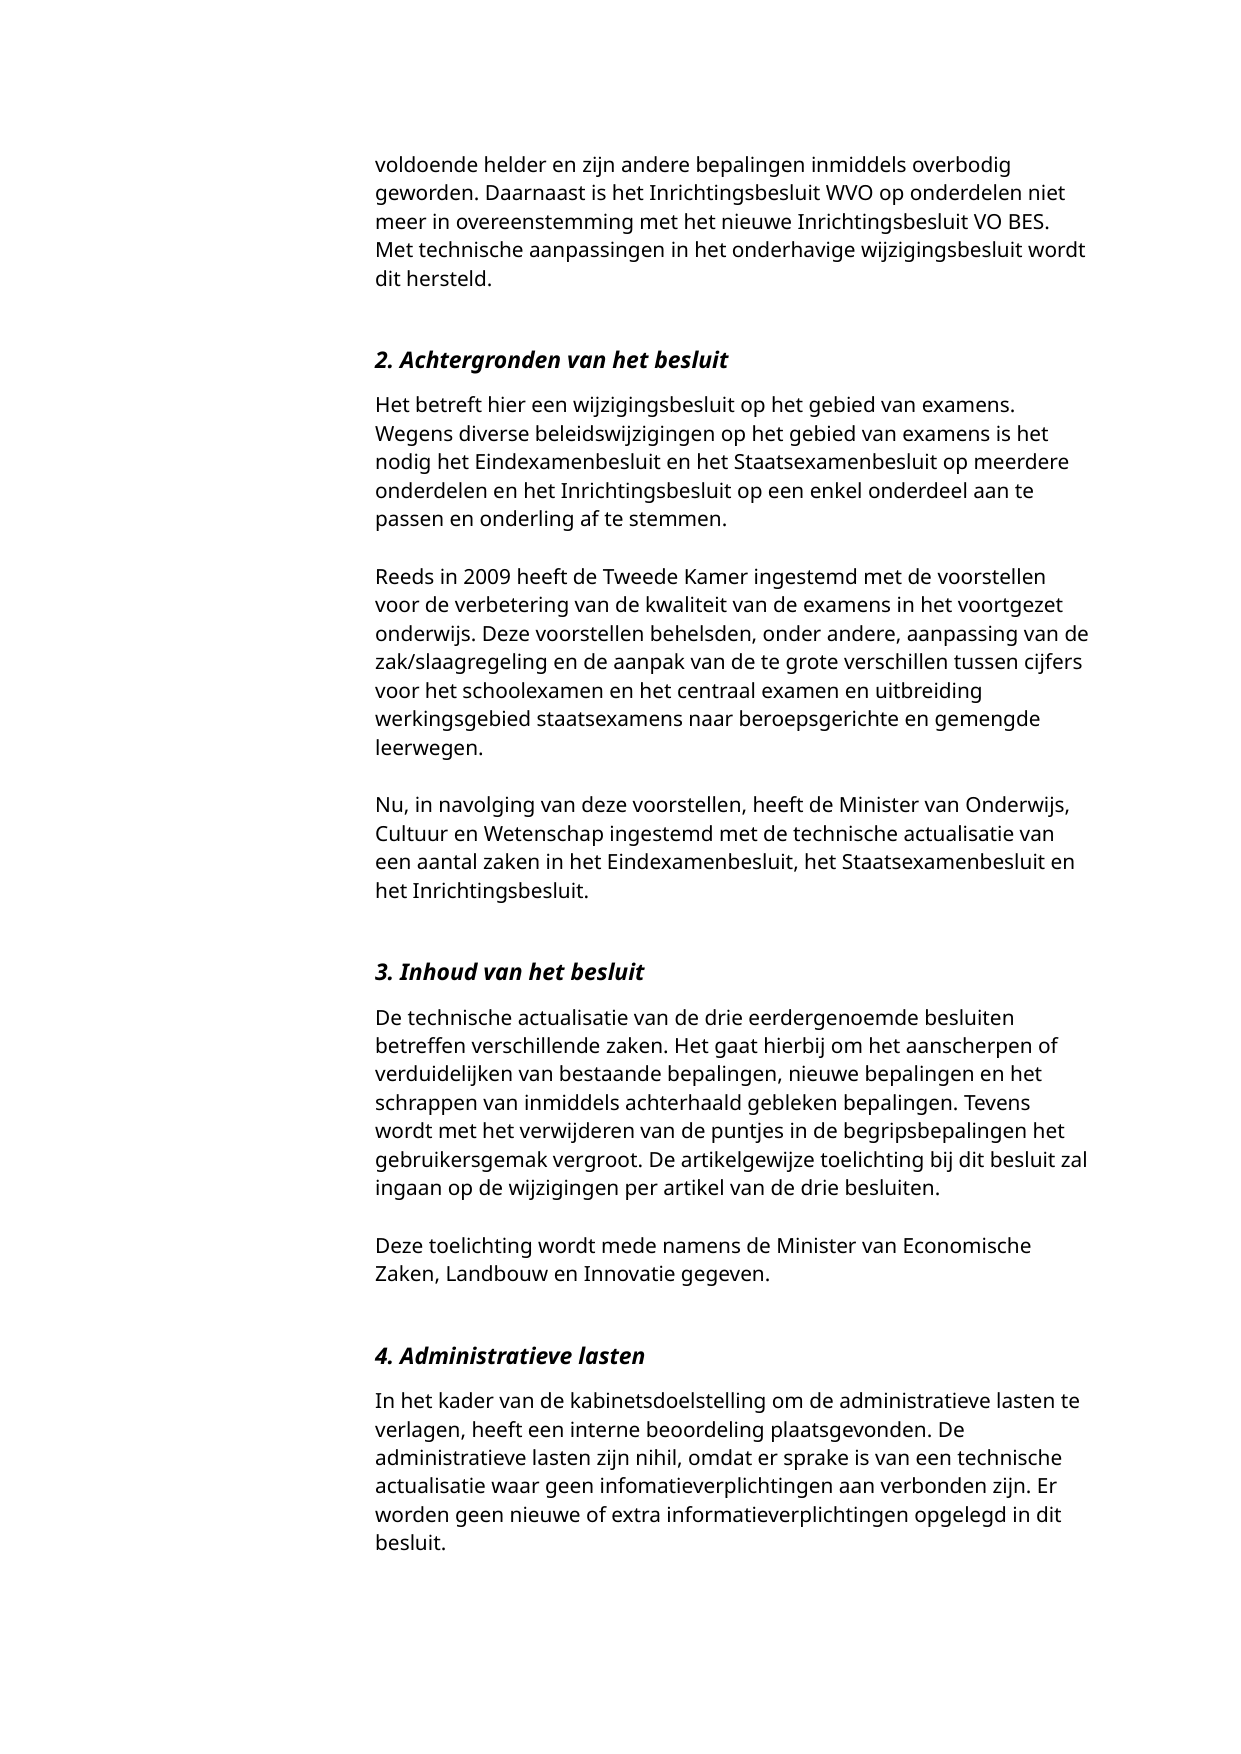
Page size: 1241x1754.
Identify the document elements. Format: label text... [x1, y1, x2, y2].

text Nu, in navolging van deze voorstellen, heeft de Minister van Onderwijs, Cultuur en Wetenschap ingestemd met de technische actualisatie van een aantal zaken in het Eindexamenbesluit, het Staatsexamenbesluit en het Inrichtingsbesluit. [375, 791, 1090, 904]
subtitle 3. Inhoud van het besluit [375, 956, 1090, 988]
subtitle 2. Achtergronden van het besluit [375, 344, 1090, 375]
text De technische actualisatie van de drie eerdergenoemde besluiten betreffen verschillende zaken. Het gaat hierbij om het aanscherpen of verduidelijken van bestaande bepalingen, nieuwe bepalingen en het schrappen van inmiddels achterhaald gebleken bepalingen. Tevens wordt met het verwijderen van de puntjes in de begripsbepalingen het gebruikersgemak vergroot. De artikelgewijze toelichting bij dit besluit zal ingaan op de wijzigingen per artikel van de drie besluiten. [375, 1003, 1090, 1202]
text Reeds in 2009 heeft de Tweede Kamer ingestemd met de voorstellen voor de verbetering van de kwaliteit van de examens in het voortgezet onderwijs. Deze voorstellen behelsden, onder andere, aanpassing van de zak/slaagregeling en de aanpak van de te grote verschillen tussen cijfers voor het schoolexamen en het centraal examen en uitbreiding werkingsgebied staatsexamens naar beroepsgerichte en gemengde leerwegen. [375, 562, 1090, 761]
text voldoende helder en zijn andere bepalingen inmiddels overbodig geworden. Daarnaast is het Inrichtingsbesluit WVO op onderdelen niet meer in overeenstemming met het nieuwe Inrichtingsbesluit VO BES. Met technische aanpassingen in het onderhavige wijzigingsbesluit wordt dit hersteld. [375, 150, 1090, 292]
text Deze toelichting wordt mede namens de Minister van Economische Zaken, Landbouw en Innovatie gegeven. [375, 1231, 1090, 1288]
text In het kader van de kabinetsdoelstelling om de administratieve lasten te verlagen, heeft een interne beoordeling plaatsgevonden. De administratieve lasten zijn nihil, omdat er sprake is van een technische actualisatie waar geen infomatieverplichtingen aan verbonden zijn. Er worden geen nieuwe of extra informatieverplichtingen opgelegd in dit besluit. [375, 1386, 1090, 1557]
subtitle 4. Administratieve lasten [375, 1340, 1090, 1371]
text Het betreft hier een wijzigingsbesluit op het gebied van examens. Wegens diverse beleidswijzigingen op het gebied van examens is het nodig het Eindexamenbesluit en het Staatsexamenbesluit op meerdere onderdelen en het Inrichtingsbesluit op een enkel onderdeel aan te passen en onderling af te stemmen. [375, 390, 1090, 533]
